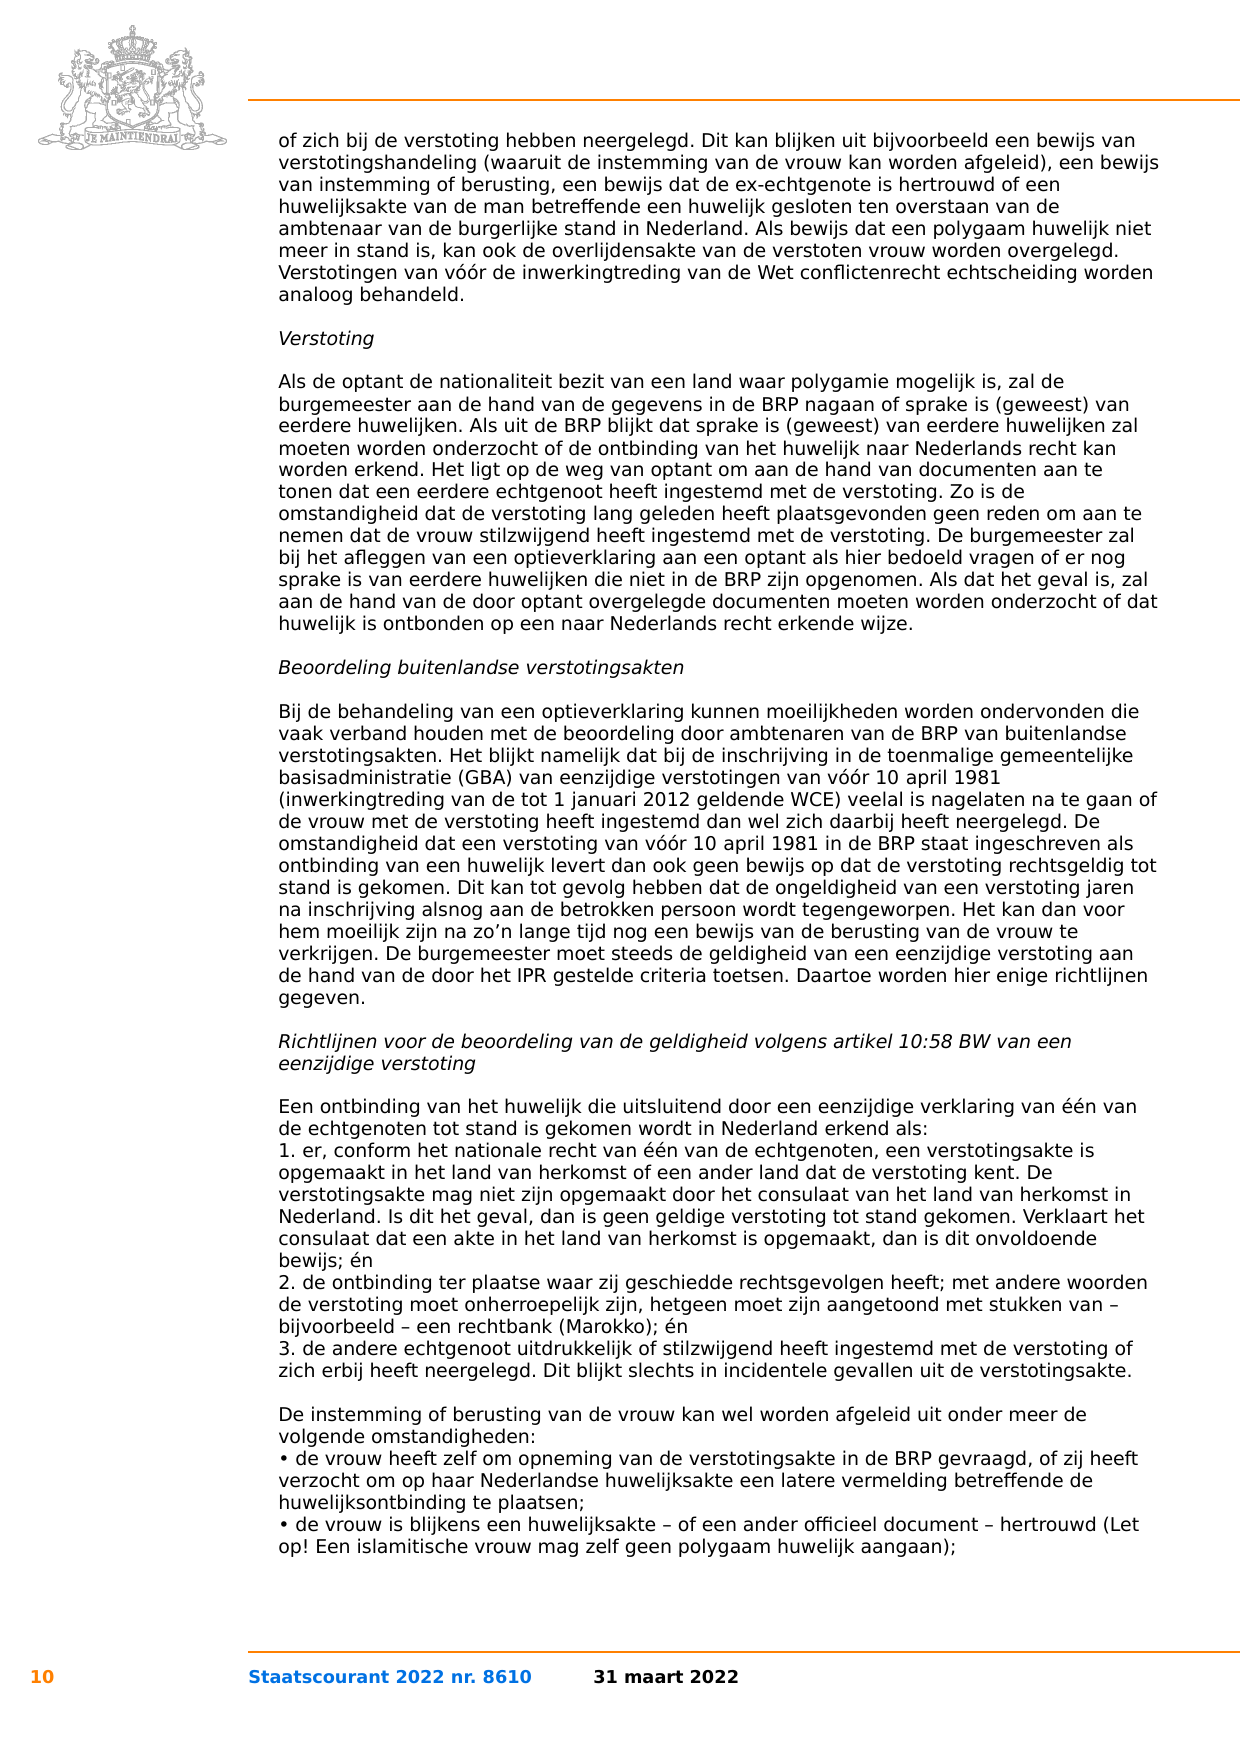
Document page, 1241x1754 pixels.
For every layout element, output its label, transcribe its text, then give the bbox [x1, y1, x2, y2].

subtitle Richtlijnen voor de beoordeling van de geldigheid volgens artikel 10:58 BW van een eenzijdige verstoting [278, 1031, 1163, 1074]
text 3. de andere echtgenoot uitdrukkelijk of stilzwijgend heeft ingestemd met de verstoting of zich erbij heeft neergelegd. Dit blijkt slechts in incidentele gevallen uit de verstotingsakte. [278, 1338, 1163, 1382]
text • de vrouw heeft zelf om opneming van de verstotingsakte in de BRP gevraagd, of zij heeft verzocht om op haar Nederlandse huwelijksakte een latere vermelding betreffende de huwelijksontbinding te plaatsen; [278, 1448, 1163, 1514]
subtitle Beoordeling buitenlandse verstotingsakten [278, 657, 1163, 679]
subtitle Verstoting [278, 328, 1163, 349]
text 1. er, conform het nationale recht van één van de echtgenoten, een verstotingsakte is opgemaakt in het land van herkomst of een ander land dat de verstoting kent. De verstotingsakte mag niet zijn opgemaakt door het consulaat van het land van herkomst in Nederland. Is dit het geval, dan is geen geldige verstoting tot stand gekomen. Verklaart het consulaat dat een akte in het land van herkomst is opgemaakt, dan is dit onvoldoende bewijs; én [278, 1140, 1163, 1272]
text of zich bij de verstoting hebben neergelegd. Dit kan blijken uit bijvoorbeeld een bewijs van verstotingshandeling (waaruit de instemming van de vrouw kan worden afgeleid), een bewijs van instemming of berusting, een bewijs dat de ex-echtgenote is hertrouwd of een huwelijksakte van de man betreffende een huwelijk gesloten ten overstaan van de ambtenaar van de burgerlijke stand in Nederland. Als bewijs dat een polygaam huwelijk niet meer in stand is, kan ook de overlijdensakte van de verstoten vrouw worden overgelegd. Verstotingen van vóór de inwerkingtreding van de Wet conflictenrecht echtscheiding worden analoog behandeld. [278, 130, 1163, 306]
picture [38, 25, 227, 150]
text Als de optant de nationaliteit bezit van een land waar polygamie mogelijk is, zal de burgemeester aan de hand van de gegevens in de BRP nagaan of sprake is (geweest) van eerdere huwelijken. Als uit de BRP blijkt dat sprake is (geweest) van eerdere huwelijken zal moeten worden onderzocht of de ontbinding van het huwelijk naar Nederlands recht kan worden erkend. Het ligt op de weg van optant om aan de hand van documenten aan te tonen dat een eerdere echtgenoot heeft ingestemd met de verstoting. Zo is de omstandigheid dat de verstoting lang geleden heeft plaatsgevonden geen reden om aan te nemen dat de vrouw stilzwijgend heeft ingestemd met de verstoting. De burgemeester zal bij het afleggen van een optieverklaring aan een optant als hier bedoeld vragen of er nog sprake is van eerdere huwelijken die niet in de BRP zijn opgenomen. Als dat het geval is, zal aan de hand van de door optant overgelegde documenten moeten worden onderzocht of dat huwelijk is ontbonden op een naar Nederlands recht erkende wijze. [278, 371, 1163, 635]
text 2. de ontbinding ter plaatse waar zij geschiedde rechtsgevolgen heeft; met andere woorden de verstoting moet onherroepelijk zijn, hetgeen moet zijn aangetoond met stukken van – bijvoorbeeld – een rechtbank (Marokko); én [278, 1272, 1163, 1338]
text • de vrouw is blijkens een huwelijksakte – of een ander officieel document – hertrouwd (Let op! Een islamitische vrouw mag zelf geen polygaam huwelijk aangaan); [278, 1514, 1163, 1558]
text De instemming of berusting van de vrouw kan wel worden afgeleid uit onder meer de volgende omstandigheden: [278, 1404, 1163, 1448]
text Bij de behandeling van een optieverklaring kunnen moeilijkheden worden ondervonden die vaak verband houden met de beoordeling door ambtenaren van de BRP van buitenlandse verstotingsakten. Het blijkt namelijk dat bij de inschrijving in de toenmalige gemeentelijke basisadministratie (GBA) van eenzijdige verstotingen van vóór 10 april 1981 (inwerkingtreding van de tot 1 januari 2012 geldende WCE) veelal is nagelaten na te gaan of de vrouw met de verstoting heeft ingestemd dan wel zich daarbij heeft neergelegd. De omstandigheid dat een verstoting van vóór 10 april 1981 in de BRP staat ingeschreven als ontbinding van een huwelijk levert dan ook geen bewijs op dat de verstoting rechtsgeldig tot stand is gekomen. Dit kan tot gevolg hebben dat de ongeldigheid van een verstoting jaren na inschrijving alsnog aan de betrokken persoon wordt tegengeworpen. Het kan dan voor hem moeilijk zijn na zo’n lange tijd nog een bewijs van de berusting van de vrouw te verkrijgen. De burgemeester moet steeds de geldigheid van een eenzijdige verstoting aan de hand van de door het IPR gestelde criteria toetsen. Daartoe worden hier enige richtlijnen gegeven. [278, 701, 1163, 1009]
text Een ontbinding van het huwelijk die uitsluitend door een eenzijdige verklaring van één van de echtgenoten tot stand is gekomen wordt in Nederland erkend als: [278, 1096, 1163, 1140]
